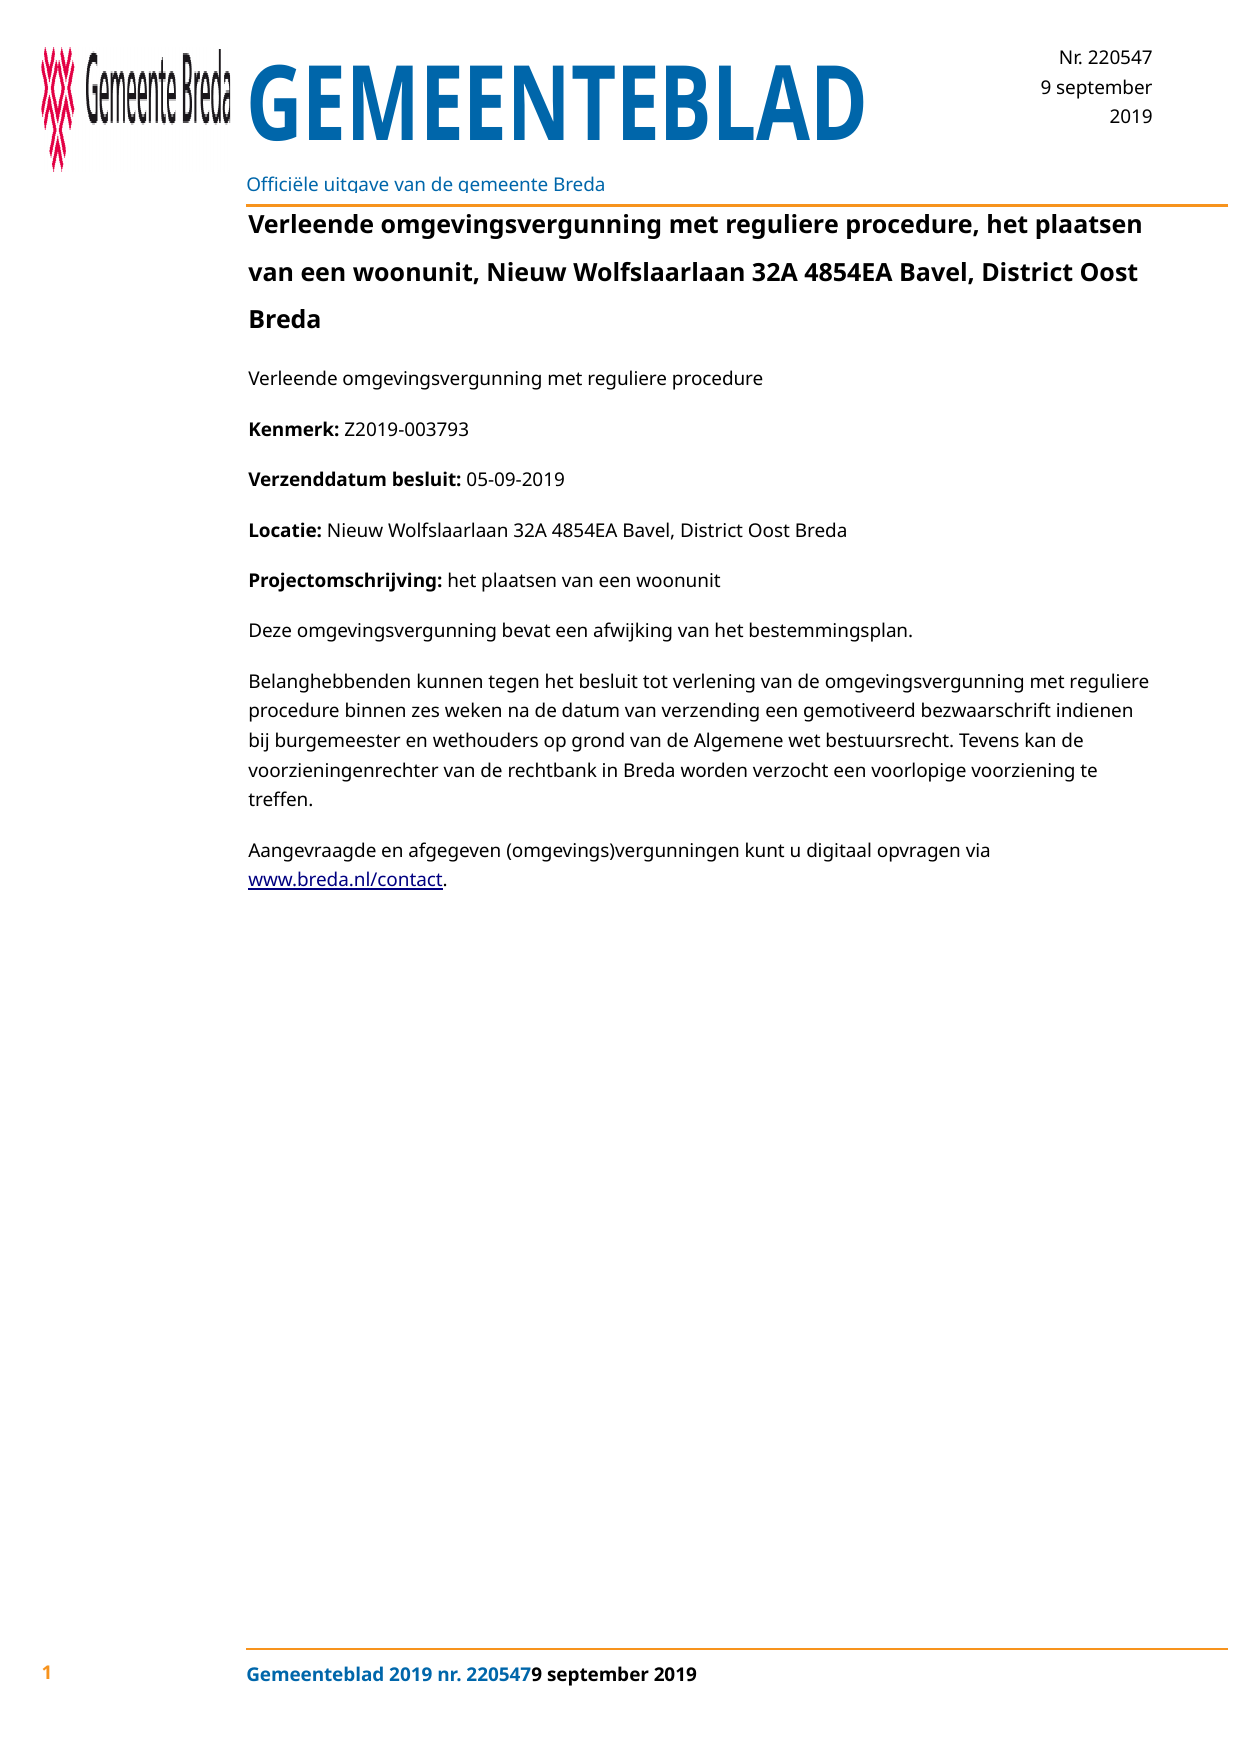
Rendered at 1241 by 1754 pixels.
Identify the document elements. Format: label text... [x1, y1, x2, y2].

text Verleende omgevingsvergunning met reguliere procedure, het plaatsen van een woonunit, Nieuw Wolfslaarlaan 32A 4854EA Bavel, District Oost Breda [248, 207, 1152, 336]
picture [41, 47, 231, 172]
text Deze omgevingsvergunning bevat een afwijking van het bestemmingsplan. [248, 618, 1152, 643]
text Aangevraagde en afgegeven (omgevings)vergunningen kunt u digitaal opvragen via www.breda.nl/contact. [248, 837, 1152, 892]
text Kenmerk: Z2019-003793 [248, 416, 1152, 442]
text Verleende omgevingsvergunning met reguliere procedure [248, 366, 1152, 391]
text Locatie: Nieuw Wolfslaarlaan 32A 4854EA Bavel, District Oost Breda [248, 517, 1152, 542]
text Belanghebbenden kunnen tegen het besluit tot verlening van de omgevingsvergunning met reguliere procedure binnen zes weken na de datum van verzending een gemotiveerd bezwaarschrift indienen bij burgemeester en wethouders op grond van de Algemene wet bestuursrecht. Tevens kan de voorzieningenrechter van de rechtbank in Breda worden verzocht een voorlopige voorziening te treffen. [248, 668, 1152, 812]
text Verzenddatum besluit: 05-09-2019 [248, 466, 1152, 492]
text Projectomschrijving: het plaatsen van een woonunit [248, 567, 1152, 593]
